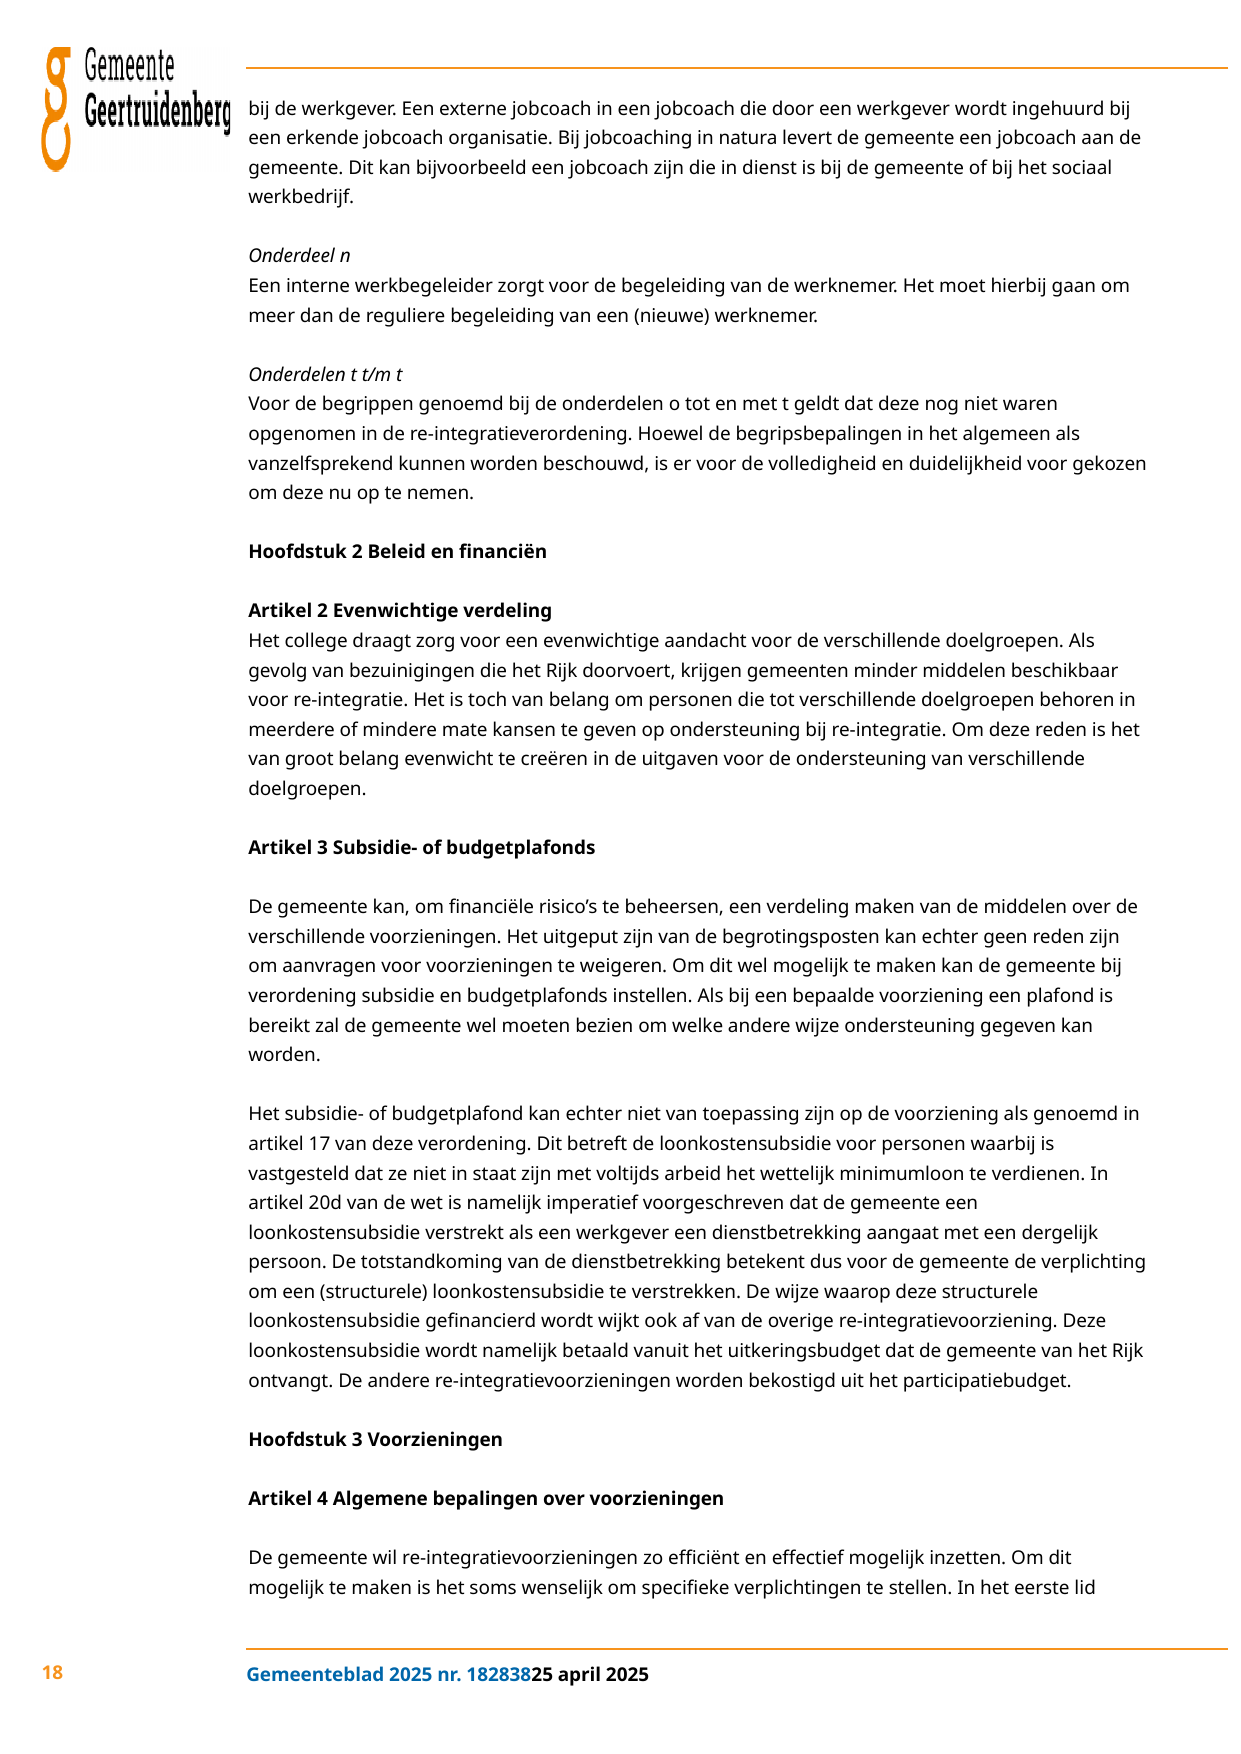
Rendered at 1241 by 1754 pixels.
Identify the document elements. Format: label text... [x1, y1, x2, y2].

text Een interne werkbegeleider zorgt voor de begeleiding van de werknemer. Het moet hierbij gaan om meer dan de reguliere begeleiding van een (nieuwe) werknemer. [248, 272, 1152, 328]
text Onderdelen t t/m t [248, 361, 1152, 387]
text Voor de begrippen genoemd bij de onderdelen o tot en met t geldt dat deze nog niet waren opgenomen in de re-integratieverordening. Hoewel de begripsbepalingen in het algemeen als vanzelfsprekend kunnen worden beschouwd, is er voor de volledigheid en duidelijkheid voor gekozen om deze nu op te nemen. [248, 391, 1152, 505]
text Hoofdstuk 2 Beleid en financiën [248, 538, 1152, 564]
text Onderdeel n [248, 243, 1152, 268]
text De gemeente kan, om financiële risico’s te beheersen, een verdeling maken van de middelen over de verschillende voorzieningen. Het uitgeput zijn van de begrotingsposten kan echter geen reden zijn om aanvragen voor voorzieningen te weigeren. Om dit wel mogelijk te maken kan de gemeente bij verordening subsidie en budgetplafonds instellen. Als bij een bepaalde voorziening een plafond is bereikt zal de gemeente wel moeten bezien om welke andere wijze ondersteuning gegeven kan worden. [248, 893, 1152, 1067]
text Artikel 4 Algemene bepalingen over voorzieningen [248, 1485, 1152, 1511]
text Artikel 3 Subsidie- of budgetplafonds [248, 834, 1152, 860]
picture [41, 47, 231, 172]
text Het subsidie- of budgetplafond kan echter niet van toepassing zijn op de voorziening als genoemd in artikel 17 van deze verordening. Dit betreft de loonkostensubsidie voor personen waarbij is vastgesteld dat ze niet in staat zijn met voltijds arbeid het wettelijk minimumloon te verdienen. In artikel 20d van de wet is namelijk imperatief voorgeschreven dat de gemeente een loonkostensubsidie verstrekt als een werkgever een dienstbetrekking aangaat met een dergelijk persoon. De totstandkoming van de dienstbetrekking betekent dus voor de gemeente de verplichting om een (structurele) loonkostensubsidie te verstrekken. De wijze waarop deze structurele loonkostensubsidie gefinancierd wordt wijkt ook af van de overige re-integratievoorziening. Deze loonkostensubsidie wordt namelijk betaald vanuit het uitkeringsbudget dat de gemeente van het Rijk ontvangt. De andere re-integratievoorzieningen worden bekostigd uit het participatiebudget. [248, 1101, 1152, 1393]
text bij de werkgever. Een externe jobcoach in een jobcoach die door een werkgever wordt ingehuurd bij een erkende jobcoach organisatie. Bij jobcoaching in natura levert de gemeente een jobcoach aan de gemeente. Dit kan bijvoorbeeld een jobcoach zijn die in dienst is bij de gemeente of bij het sociaal werkbedrijf. [248, 95, 1152, 209]
text Hoofdstuk 3 Voorzieningen [248, 1426, 1152, 1452]
text Artikel 2 Evenwichtige verdeling [248, 598, 1152, 623]
text Het college draagt zorg voor een evenwichtige aandacht voor de verschillende doelgroepen. Als gevolg van bezuinigingen die het Rijk doorvoert, krijgen gemeenten minder middelen beschikbaar voor re-integratie. Het is toch van belang om personen die tot verschillende doelgroepen behoren in meerdere of mindere mate kansen te geven op ondersteuning bij re-integratie. Om deze reden is het van groot belang evenwicht te creëren in de uitgaven voor de ondersteuning van verschillende doelgroepen. [248, 627, 1152, 801]
text De gemeente wil re-integratievoorzieningen zo efficiënt en effectief mogelijk inzetten. Om dit mogelijk te maken is het soms wenselijk om specifieke verplichtingen te stellen. In het eerste lid [248, 1544, 1152, 1600]
